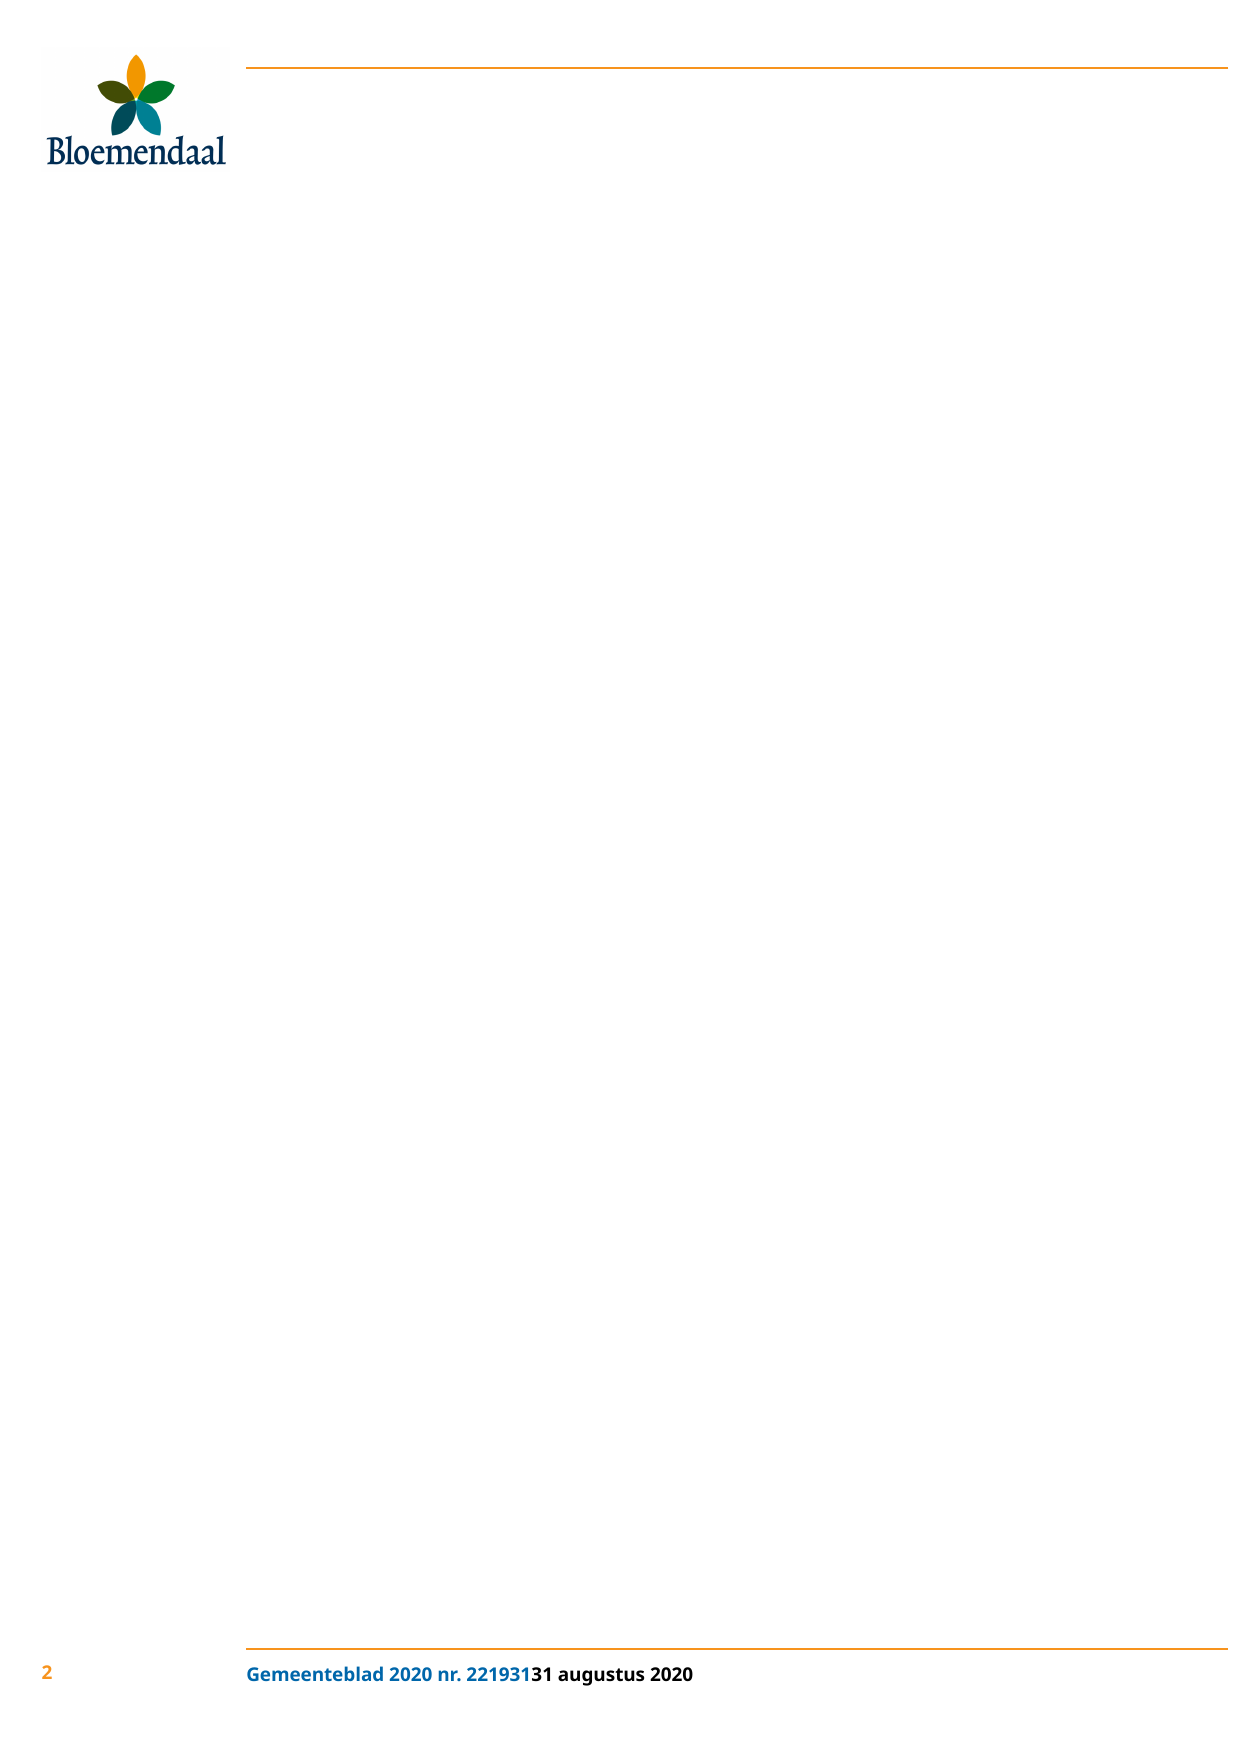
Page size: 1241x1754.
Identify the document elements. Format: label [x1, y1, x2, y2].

picture [41, 47, 231, 172]
